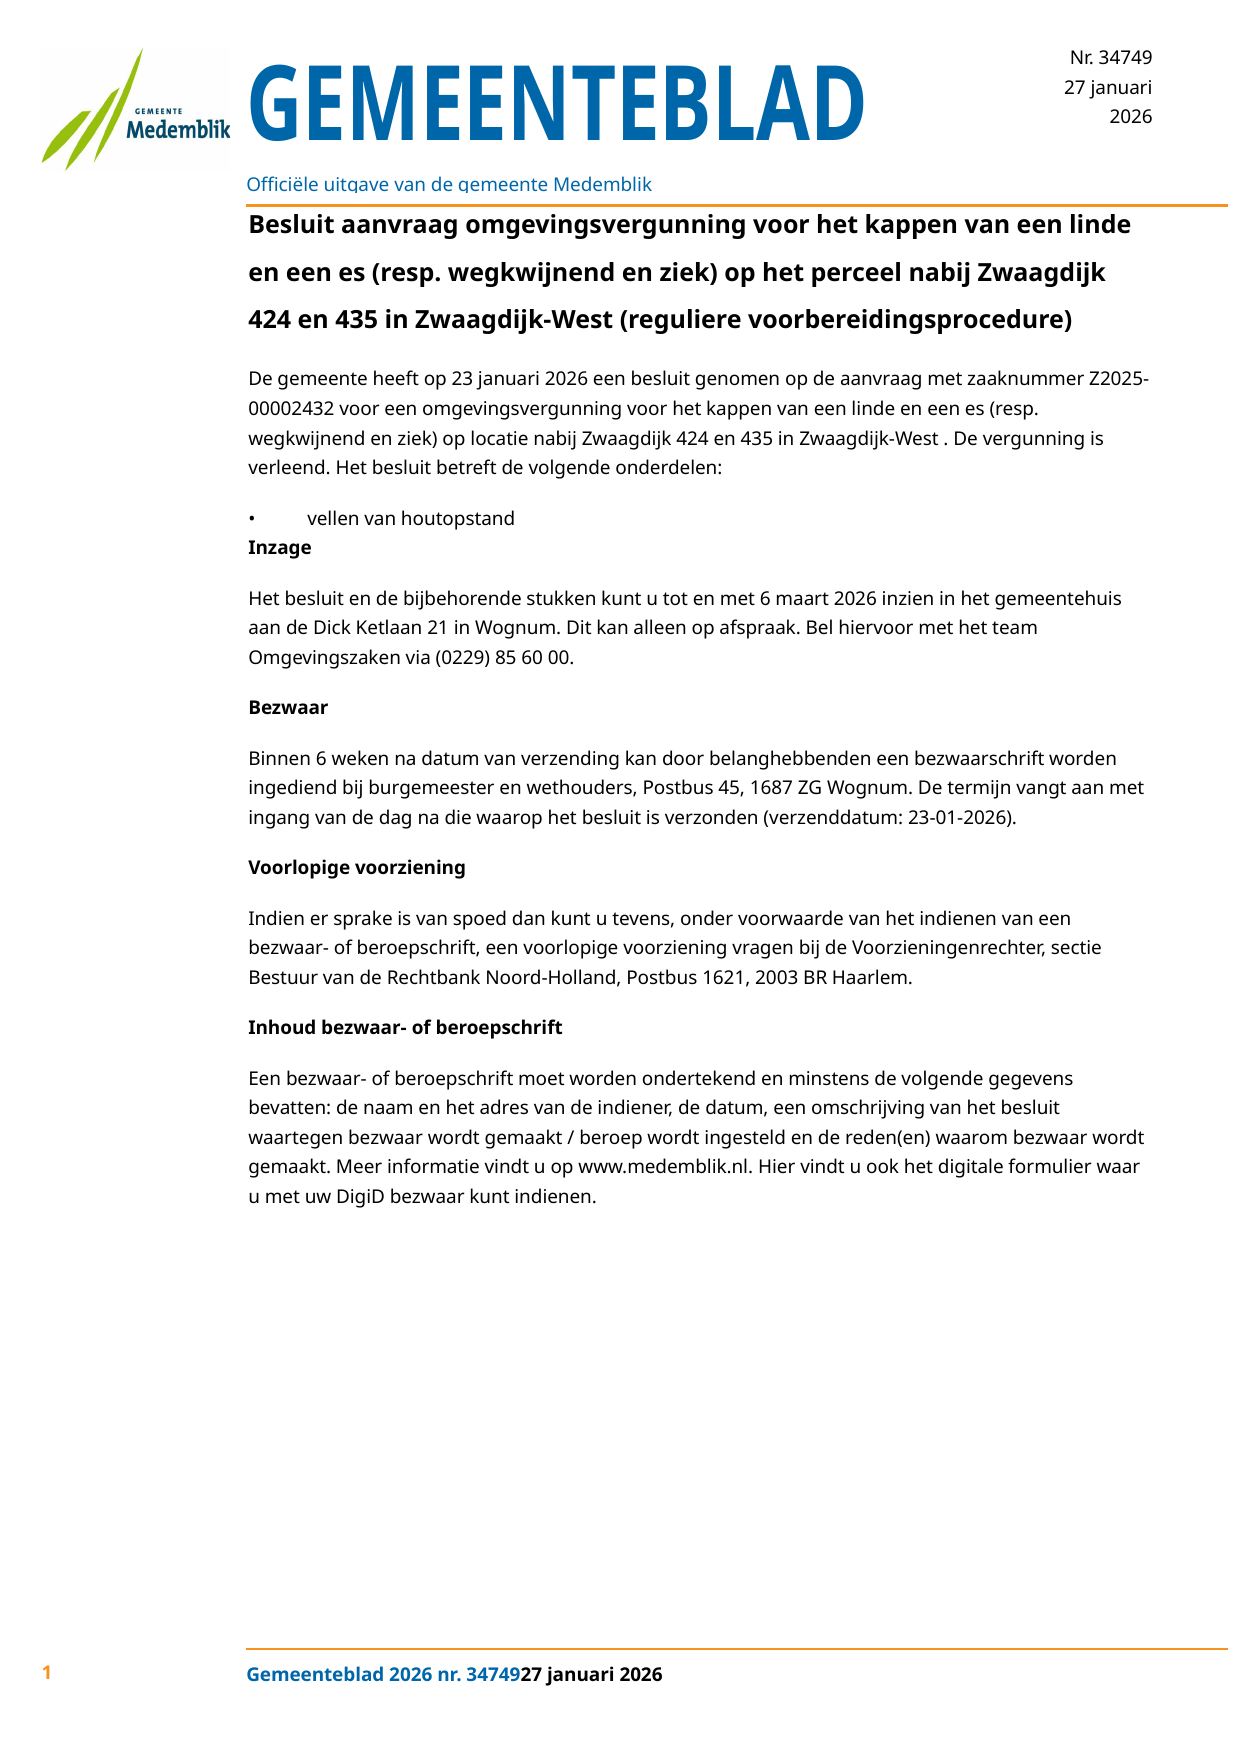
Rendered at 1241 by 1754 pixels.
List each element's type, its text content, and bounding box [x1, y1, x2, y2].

text Het besluit en de bijbehorende stukken kunt u tot en met 6 maart 2026 inzien in het gemeentehuis aan de Dick Ketlaan 21 in Wognum. Dit kan alleen op afspraak. Bel hiervoor met het team Omgevingszaken via (0229) 85 60 00. [248, 585, 1152, 669]
text Inzage [248, 534, 1152, 560]
text Binnen 6 weken na datum van verzending kan door belanghebbenden een bezwaarschrift worden ingediend bij burgemeester en wethouders, Postbus 45, 1687 ZG Wognum. De termijn vangt aan met ingang van de dag na die waarop het besluit is verzonden (verzenddatum: 23-01-2026). [248, 745, 1152, 829]
text Inhoud bezwaar- of beroepschrift [248, 1014, 1152, 1040]
text Een bezwaar- of beroepschrift moet worden ondertekend en minstens de volgende gegevens bevatten: de naam en het adres van de indiener, de datum, een omschrijving van het besluit waartegen bezwaar wordt gemaakt / beroep wordt ingesteld en de reden(en) waarom bezwaar wordt gemaakt. Meer informatie vindt u op www.medemblik.nl. Hier vindt u ook het digitale formulier waar u met uw DigiD bezwaar kunt indienen. [248, 1065, 1152, 1209]
list vellen van houtopstand [248, 505, 1152, 530]
text Besluit aanvraag omgevingsvergunning voor het kappen van een linde en een es (resp. wegkwijnend en ziek) op het perceel nabij Zwaagdijk 424 en 435 in Zwaagdijk-West (reguliere voorbereidingsprocedure) [248, 207, 1152, 336]
text Bezwaar [248, 694, 1152, 720]
text Voorlopige voorziening [248, 854, 1152, 880]
picture [41, 47, 231, 172]
text Indien er sprake is van spoed dan kunt u tevens, onder voorwaarde van het indienen van een bezwaar- of beroepschrift, een voorlopige voorziening vragen bij de Voorzieningenrechter, sectie Bestuur van de Rechtbank Noord-Holland, Postbus 1621, 2003 BR Haarlem. [248, 905, 1152, 989]
text De gemeente heeft op 23 januari 2026 een besluit genomen op de aanvraag met zaaknummer Z2025-00002432 voor een omgevingsvergunning voor het kappen van een linde en een es (resp. wegkwijnend en ziek) op locatie nabij Zwaagdijk 424 en 435 in Zwaagdijk-West . De vergunning is verleend. Het besluit betreft de volgende onderdelen: [248, 366, 1152, 480]
